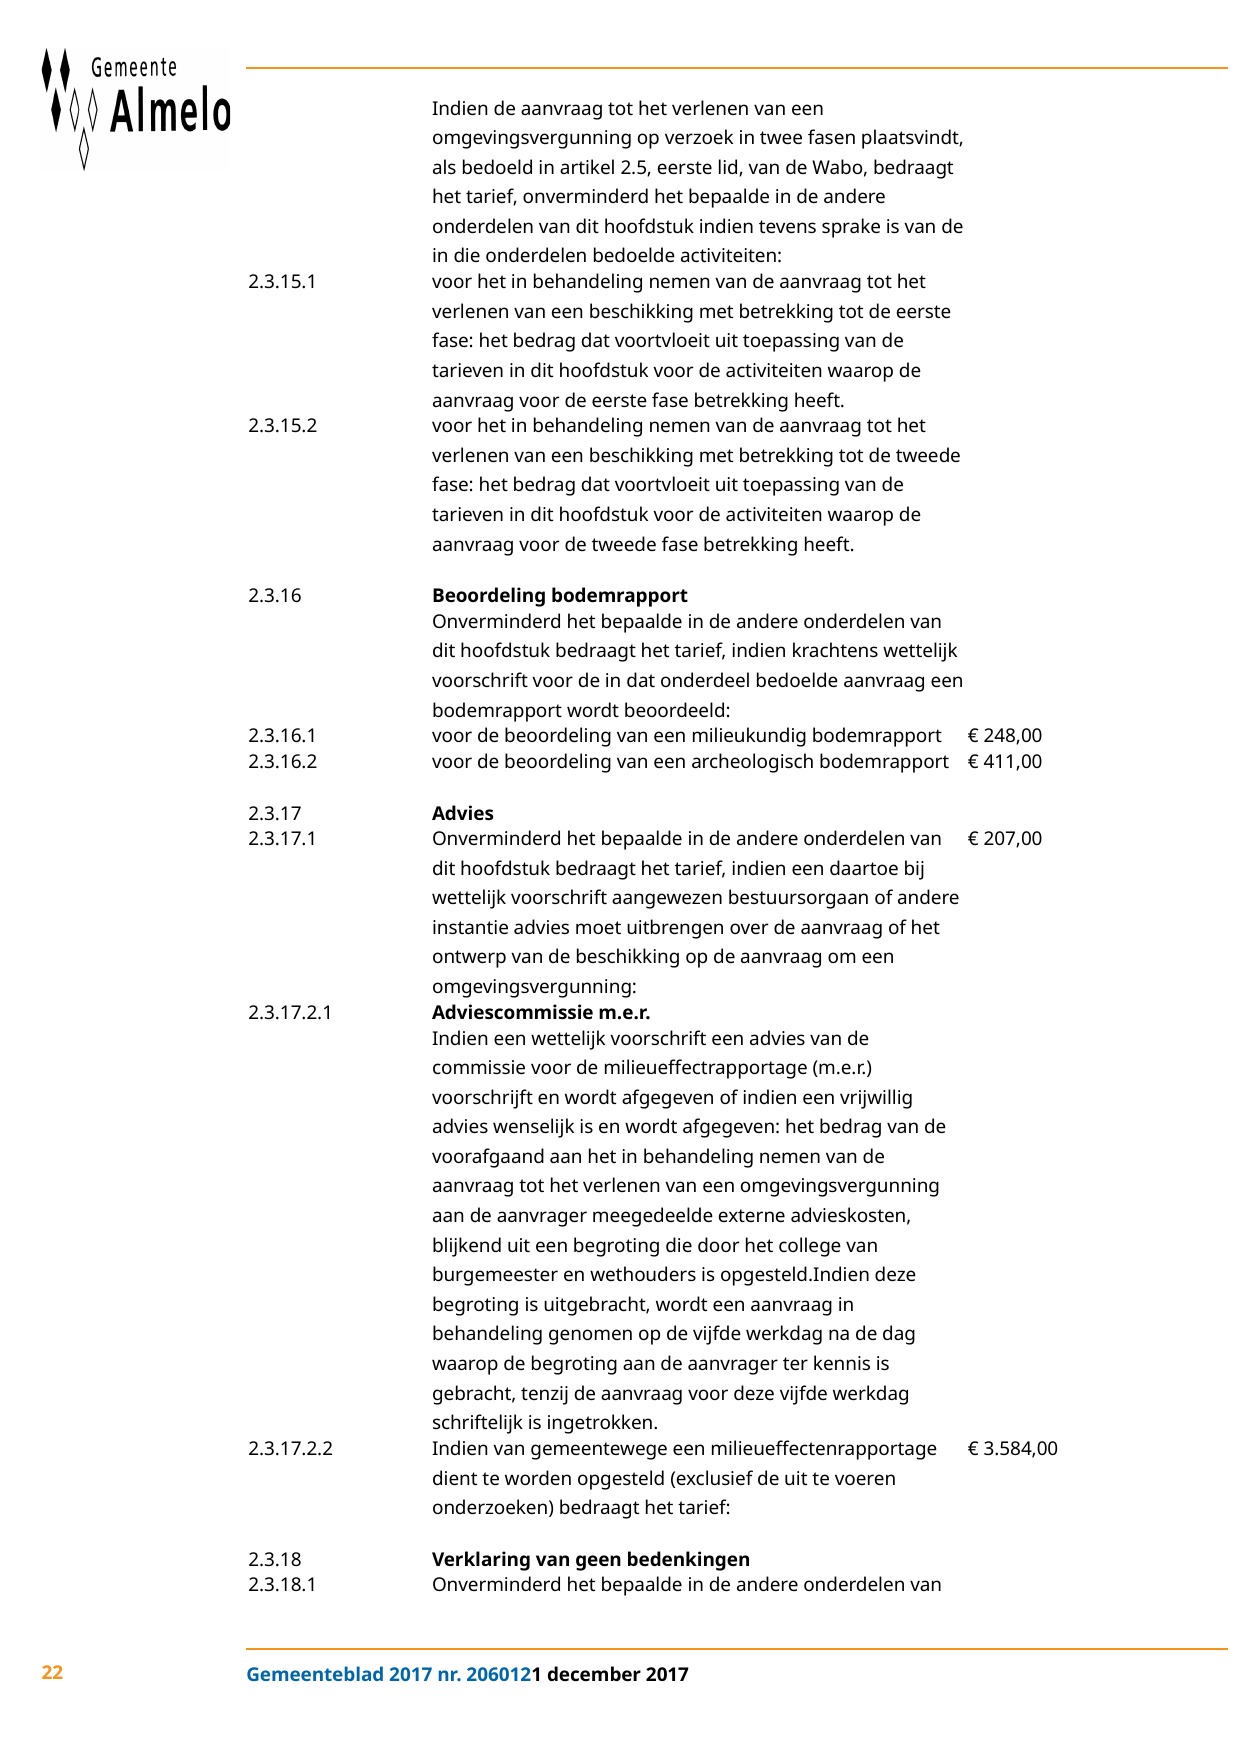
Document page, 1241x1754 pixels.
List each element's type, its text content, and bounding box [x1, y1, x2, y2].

table_cell 2.3.15.2 [248, 413, 432, 557]
table_cell Indien de aanvraag tot het verlenen van een omgevingsvergunning op verzoek in twee fasen plaatsvindt, als bedoeld in artikel 2.5, eerste lid, van de Wabo, bedraagt het tarief, onverminderd het bepaalde in de andere onderdelen van dit hoofdstuk indien tevens sprake is van de in die onderdelen bedoelde activiteiten: [432, 95, 968, 268]
table_cell 2.3.17.2.2 [248, 1435, 432, 1520]
table_cell voor de beoordeling van een archeologisch bodemrapport [432, 748, 968, 774]
table_cell Onverminderd het bepaalde in de andere onderdelen van [432, 1571, 968, 1597]
table_cell [968, 1025, 1152, 1435]
table_cell 2.3.16.1 [248, 723, 432, 748]
table_cell [968, 1546, 1152, 1571]
table_cell 2.3.18 [248, 1546, 432, 1571]
table_cell 2.3.15.1 [248, 269, 432, 412]
table_cell € 3.584,00 [968, 1435, 1152, 1520]
table_cell [248, 774, 432, 800]
table_cell € 411,00 [968, 748, 1152, 774]
table_cell [968, 608, 1152, 722]
table_cell [968, 1520, 1152, 1546]
table_cell [968, 774, 1152, 800]
table_cell voor de beoordeling van een milieukundig bodemrapport [432, 723, 968, 748]
table_cell € 248,00 [968, 723, 1152, 748]
table_cell Onverminderd het bepaalde in de andere onderdelen van dit hoofdstuk bedraagt het tarief, indien een daartoe bij wettelijk voorschrift aangewezen bestuursorgaan of andere instantie advies moet uitbrengen over de aanvraag of het ontwerp van de beschikking op de aanvraag om een omgevingsvergunning: [432, 825, 968, 999]
table_cell Onverminderd het bepaalde in de andere onderdelen van dit hoofdstuk bedraagt het tarief, indien krachtens wettelijk voorschrift voor de in dat onderdeel bedoelde aanvraag een bodemrapport wordt beoordeeld: [432, 608, 968, 722]
table_cell [968, 582, 1152, 608]
table_cell Indien een wettelijk voorschrift een advies van de commissie voor de milieueffectrapportage (m.e.r.) voorschrijft en wordt afgegeven of indien een vrijwillig advies wenselijk is en wordt afgegeven: het bedrag van de voorafgaand aan het in behandeling nemen van de aanvraag tot het verlenen van een omgevingsvergunning aan de aanvrager meegedeelde externe advieskosten, blijkend uit een begroting die door het college van burgemeester en wethouders is opgesteld.Indien deze begroting is uitgebracht, wordt een aanvraag in behandeling genomen op de vijfde werkdag na de dag waarop de begroting aan de aanvrager ter kennis is gebracht, tenzij de aanvraag voor deze vijfde werkdag schriftelijk is ingetrokken. [432, 1025, 968, 1435]
table_cell [432, 557, 968, 582]
table_cell [968, 800, 1152, 825]
table_cell [968, 557, 1152, 582]
table_cell 2.3.16.2 [248, 748, 432, 774]
table_cell voor het in behandeling nemen van de aanvraag tot het verlenen van een beschikking met betrekking tot de eerste fase: het bedrag dat voortvloeit uit toepassing van de tarieven in dit hoofdstuk voor de activiteiten waarop de aanvraag voor de eerste fase betrekking heeft. [432, 269, 968, 412]
table_cell 2.3.16 [248, 582, 432, 608]
table_cell 2.3.18.1 [248, 1571, 432, 1597]
table_cell Adviescommissie m.e.r. [432, 999, 968, 1025]
table_cell [968, 999, 1152, 1025]
table_cell [248, 1520, 432, 1546]
table_cell [968, 269, 1152, 412]
table_cell Indien van gemeentewege een milieueffectenrapportage dient te worden opgesteld (exclusief de uit te voeren onderzoeken) bedraagt het tarief: [432, 1435, 968, 1520]
table_cell 2.3.17.1 [248, 825, 432, 999]
table_cell Beoordeling bodemrapport [432, 582, 968, 608]
table_cell [968, 1571, 1152, 1597]
table_cell Advies [432, 800, 968, 825]
table_cell [968, 413, 1152, 557]
picture [41, 47, 231, 172]
table_cell [432, 774, 968, 800]
table_cell [968, 95, 1152, 268]
table_cell [248, 95, 432, 268]
table_cell € 207,00 [968, 825, 1152, 999]
table_cell [248, 1025, 432, 1435]
table_cell voor het in behandeling nemen van de aanvraag tot het verlenen van een beschikking met betrekking tot de tweede fase: het bedrag dat voortvloeit uit toepassing van de tarieven in dit hoofdstuk voor de activiteiten waarop de aanvraag voor de tweede fase betrekking heeft. [432, 413, 968, 557]
table_cell Verklaring van geen bedenkingen [432, 1546, 968, 1571]
table_cell 2.3.17 [248, 800, 432, 825]
table_cell [248, 608, 432, 722]
table_cell [248, 557, 432, 582]
table_cell 2.3.17.2.1 [248, 999, 432, 1025]
table_cell [432, 1520, 968, 1546]
